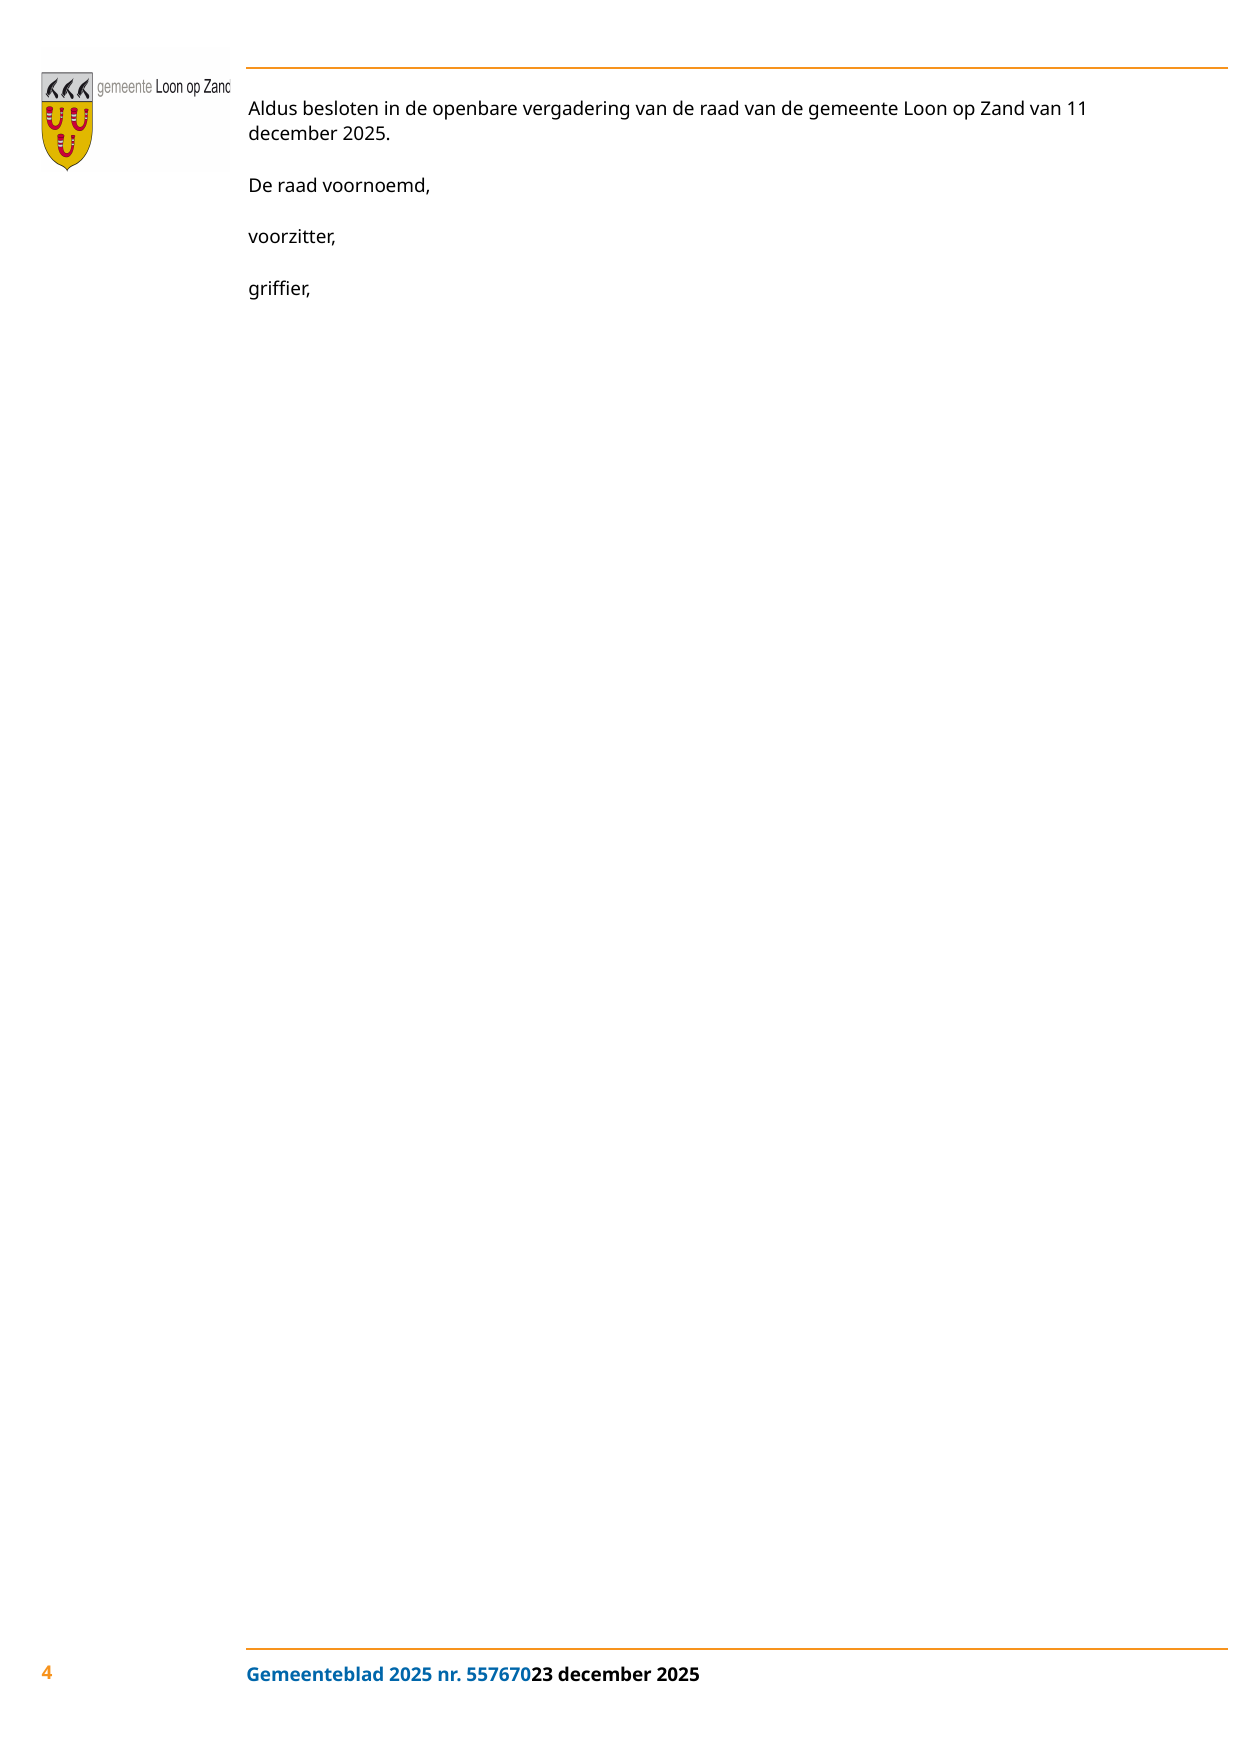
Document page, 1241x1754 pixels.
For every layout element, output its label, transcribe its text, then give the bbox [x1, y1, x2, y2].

picture [41, 47, 231, 172]
text voorzitter, [248, 223, 1152, 249]
text De raad voornoemd, [248, 172, 1152, 198]
text Aldus besloten in de openbare vergadering van de raad van de gemeente Loon op Zand van 11 december 2025. [248, 95, 1152, 146]
text griffier, [248, 275, 1152, 301]
